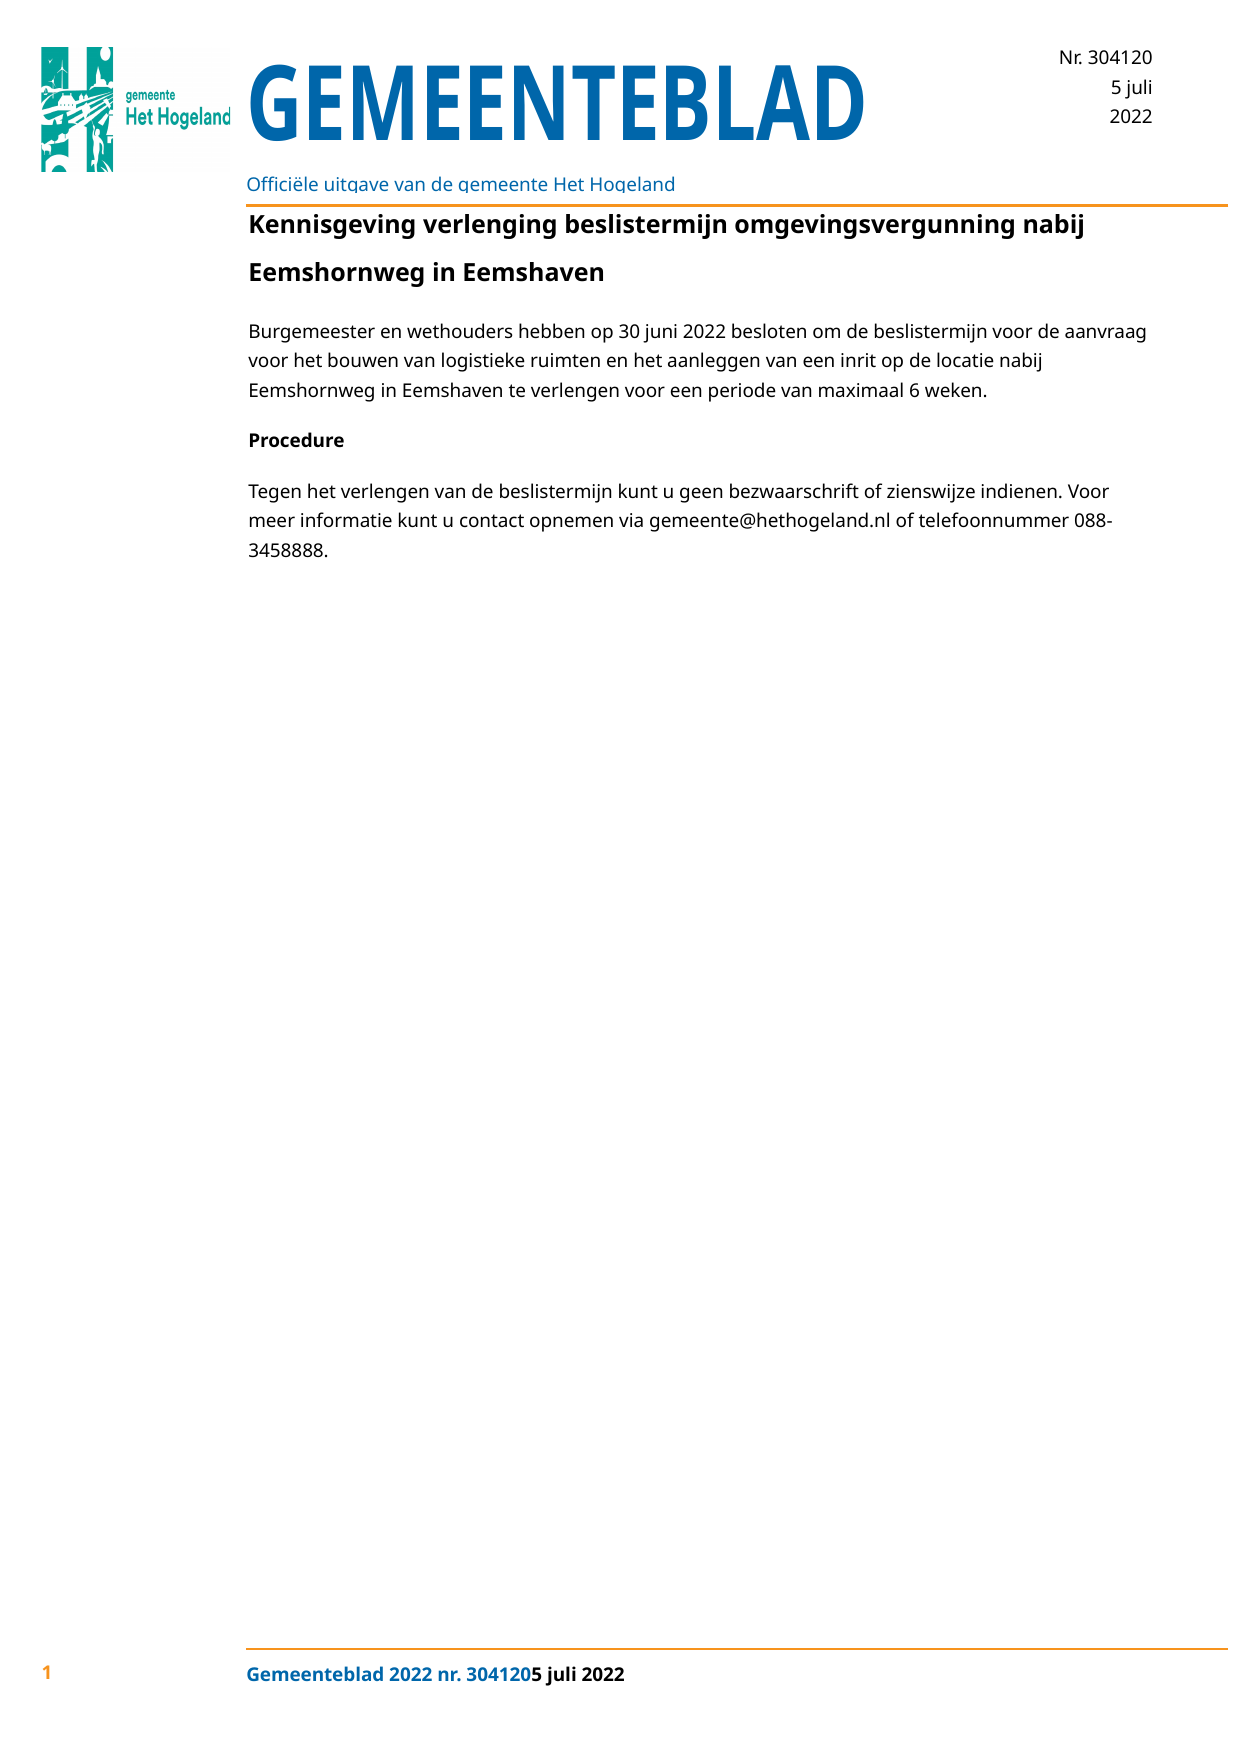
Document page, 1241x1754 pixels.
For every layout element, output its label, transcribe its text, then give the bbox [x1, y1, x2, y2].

text Burgemeester en wethouders hebben op 30 juni 2022 besloten om de beslistermijn voor de aanvraag voor het bouwen van logistieke ruimten en het aanleggen van een inrit op de locatie nabij Eemshornweg in Eemshaven te verlengen voor een periode van maximaal 6 weken. [248, 318, 1152, 403]
text Procedure [248, 427, 1152, 453]
text Tegen het verlengen van de beslistermijn kunt u geen bezwaarschrift of zienswijze indienen. Voor meer informatie kunt u contact opnemen via gemeente@hethogeland.nl of telefoonnummer 088-3458888. [248, 478, 1152, 563]
text Kennisgeving verlenging beslistermijn omgevingsvergunning nabij Eemshornweg in Eemshaven [248, 207, 1152, 288]
picture [41, 47, 231, 172]
